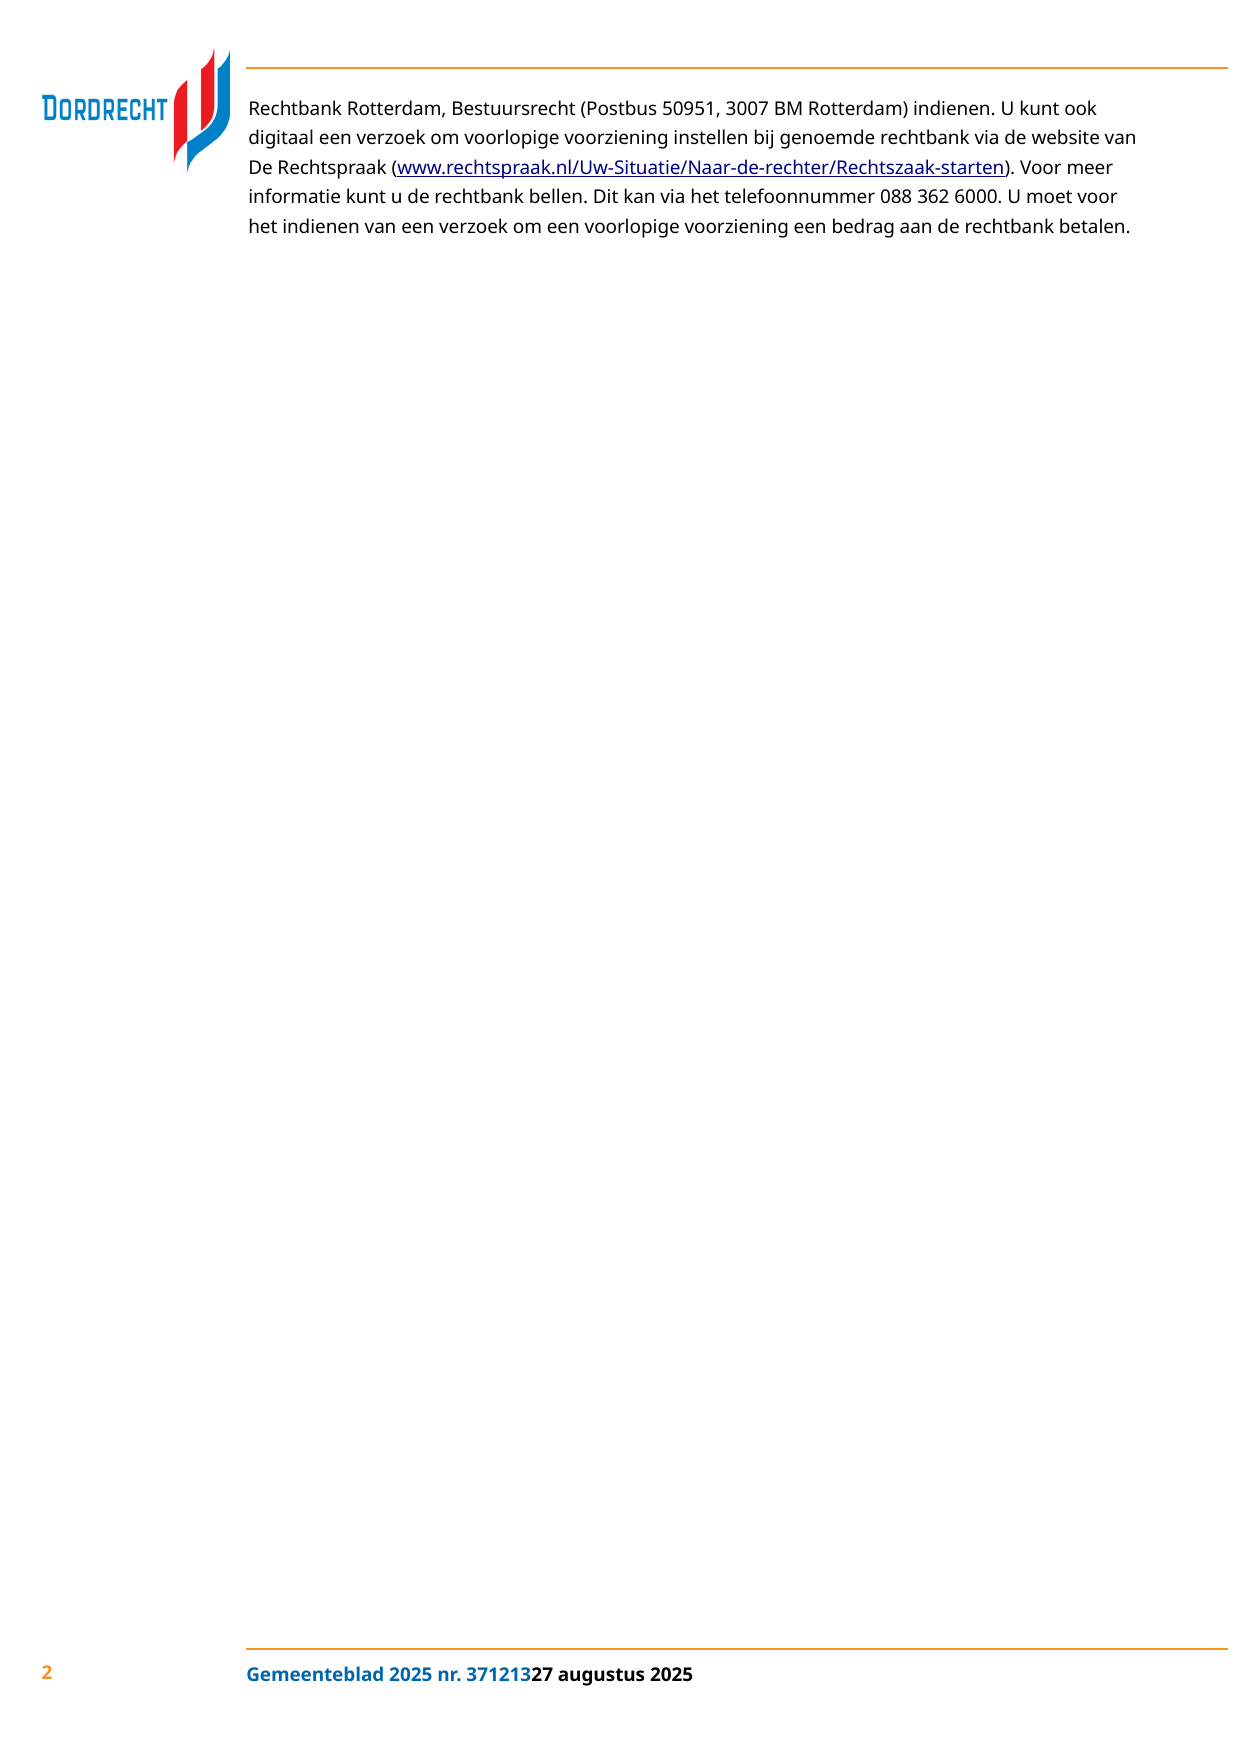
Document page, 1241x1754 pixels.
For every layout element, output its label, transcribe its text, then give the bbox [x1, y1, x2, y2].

picture [41, 47, 231, 172]
text Rechtbank Rotterdam, Bestuursrecht (Postbus 50951, 3007 BM Rotterdam) indienen. U kunt ook digitaal een verzoek om voorlopige voorziening instellen bij genoemde rechtbank via de website van De Rechtspraak (www.rechtspraak.nl/Uw-Situatie/Naar-de-rechter/Rechtszaak-starten). Voor meer informatie kunt u de rechtbank bellen. Dit kan via het telefoonnummer 088 362 6000. U moet voor het indienen van een verzoek om een voorlopige voorziening een bedrag aan de rechtbank betalen. [248, 95, 1152, 239]
